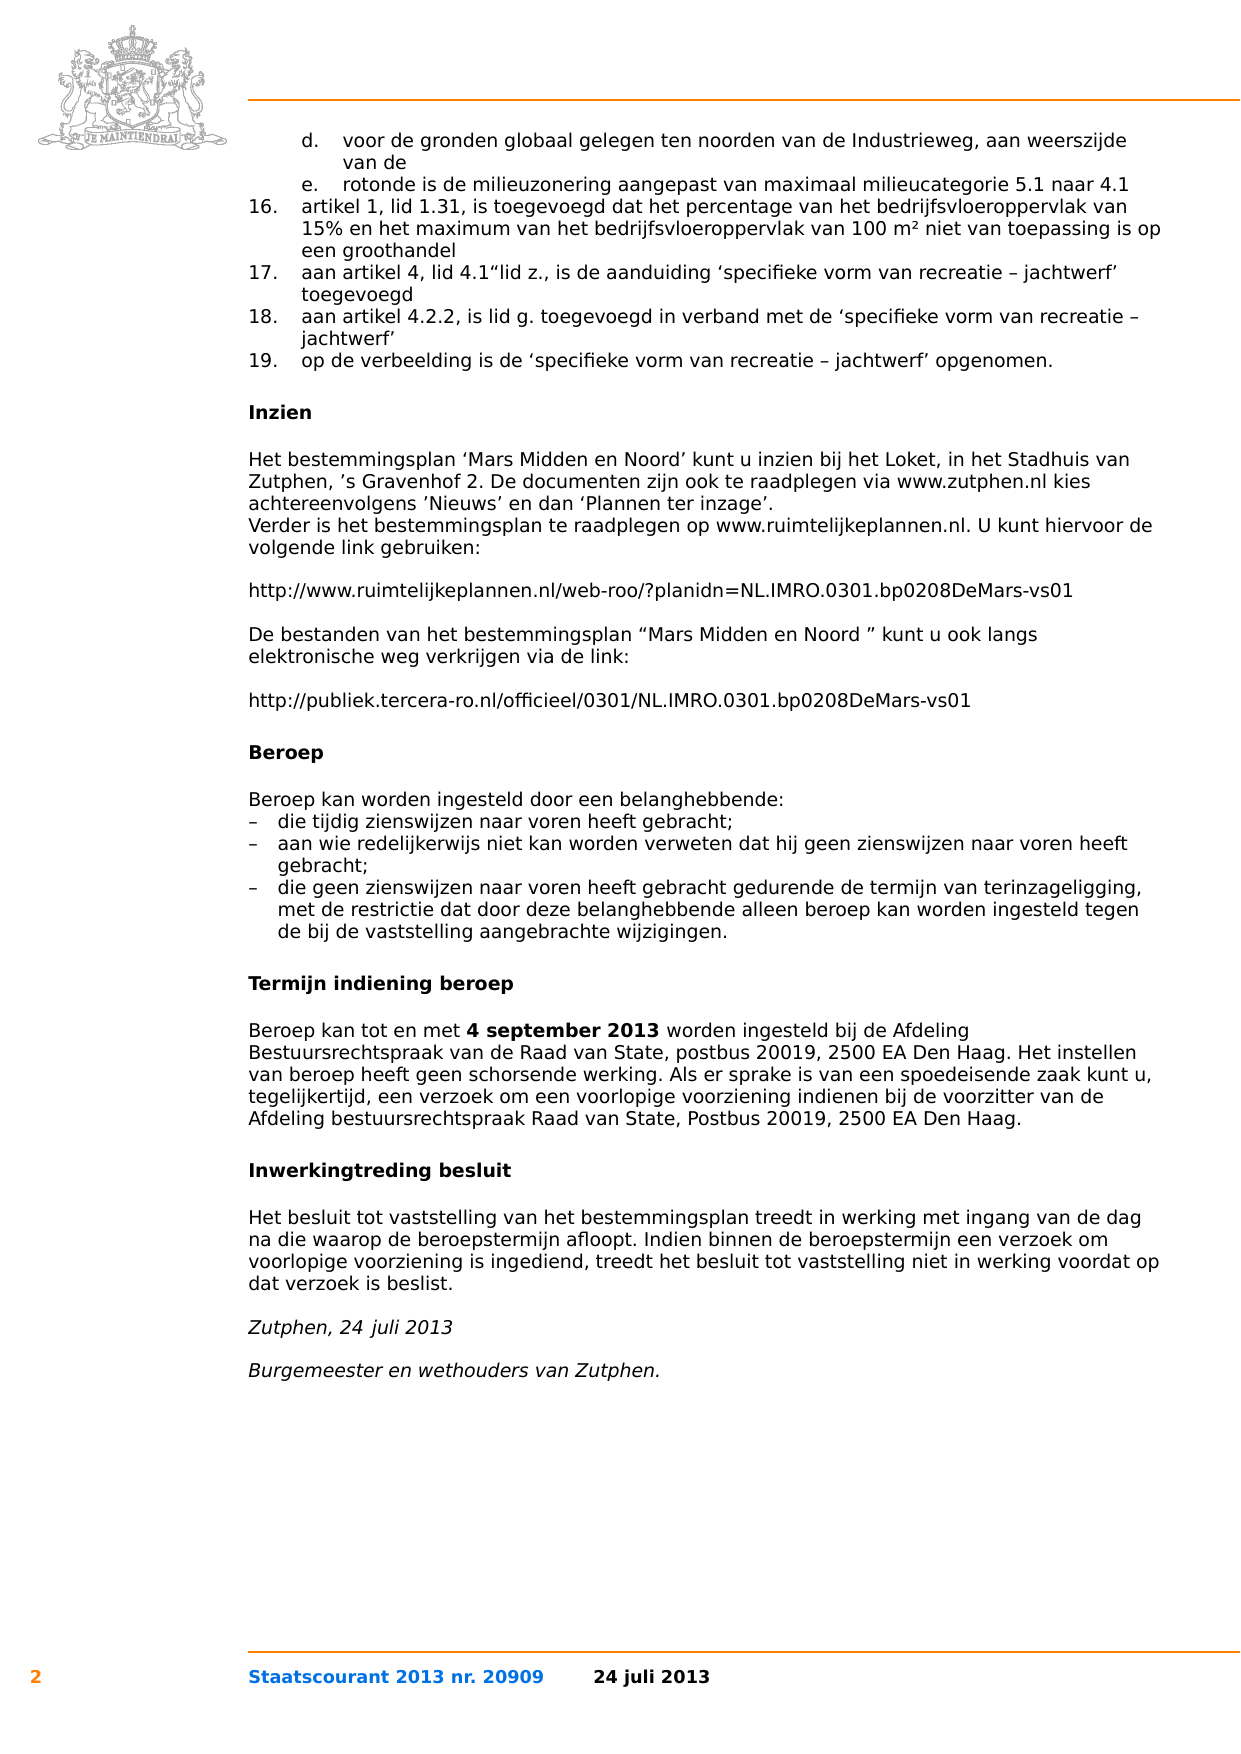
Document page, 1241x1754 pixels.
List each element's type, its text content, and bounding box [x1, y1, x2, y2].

text Zutphen, 24 juli 2013 [248, 1317, 1163, 1338]
text – aan wie redelijkerwijs niet kan worden verweten dat hij geen zienswijzen naar voren heeft gebracht; [248, 833, 1163, 877]
text – die geen zienswijzen naar voren heeft gebracht gedurende de termijn van terinzageligging, met de restrictie dat door deze belanghebbende alleen beroep kan worden ingesteld tegen de bij de vaststelling aangebrachte wijzigingen. [248, 877, 1163, 943]
text http://publiek.tercera-ro.nl/officieel/0301/NL.IMRO.0301.bp0208DeMars-vs01 [248, 690, 1163, 712]
text e. rotonde is de milieuzonering aangepast van maximaal milieucategorie 5.1 naar 4.1 [301, 174, 1163, 196]
picture [38, 25, 227, 150]
text 18. aan artikel 4.2.2, is lid g. toegevoegd in verband met de ‘specifieke vorm van recreatie – jachtwerf’ [248, 306, 1163, 350]
text 17. aan artikel 4, lid 4.1“lid z., is de aanduiding ‘specifieke vorm van recreatie – jachtwerf’ toegevoegd [248, 262, 1163, 306]
text Beroep kan worden ingesteld door een belanghebbende: [248, 789, 1163, 811]
subtitle Termijn indiening beroep [248, 973, 1163, 995]
text Burgemeester en wethouders van Zutphen. [248, 1360, 1163, 1382]
text – die tijdig zienswijzen naar voren heeft gebracht; [248, 811, 1163, 833]
text De bestanden van het bestemmingsplan “Mars Midden en Noord ” kunt u ook langs elektronische weg verkrijgen via de link: [248, 624, 1163, 668]
subtitle Inzien [248, 402, 1163, 424]
text 16. artikel 1, lid 1.31, is toegevoegd dat het percentage van het bedrijfsvloeroppervlak van 15% en het maximum van het bedrijfsvloeroppervlak van 100 m² niet van toepassing is op een groothandel [248, 196, 1163, 262]
text http://www.ruimtelijkeplannen.nl/web-roo/?planidn=NL.IMRO.0301.bp0208DeMars-vs01 [248, 580, 1163, 602]
text Het bestemmingsplan ‘Mars Midden en Noord’ kunt u inzien bij het Loket, in het Stadhuis van Zutphen, ’s Gravenhof 2. De documenten zijn ook te raadplegen via www.zutphen.nl kies achtereenvolgens ’Nieuws’ en dan ‘Plannen ter inzage’. [248, 449, 1163, 514]
text 19. op de verbeelding is de ‘specifieke vorm van recreatie – jachtwerf’ opgenomen. [248, 350, 1163, 372]
text d. voor de gronden globaal gelegen ten noorden van de Industrieweg, aan weerszijde van de [301, 130, 1163, 174]
text Het besluit tot vaststelling van het bestemmingsplan treedt in werking met ingang van de dag na die waarop de beroepstermijn afloopt. Indien binnen de beroepstermijn een verzoek om voorlopige voorziening is ingediend, treedt het besluit tot vaststelling niet in werking voordat op dat verzoek is beslist. [248, 1207, 1163, 1295]
subtitle Inwerkingtreding besluit [248, 1160, 1163, 1182]
subtitle Beroep [248, 742, 1163, 764]
text Verder is het bestemmingsplan te raadplegen op www.ruimtelijkeplannen.nl. U kunt hiervoor de volgende link gebruiken: [248, 514, 1163, 558]
text Beroep kan tot en met 4 september 2013 worden ingesteld bij de Afdeling Bestuursrechtspraak van de Raad van State, postbus 20019, 2500 EA Den Haag. Het instellen van beroep heeft geen schorsende werking. Als er sprake is van een spoedeisende zaak kunt u, tegelijkertijd, een verzoek om een voorlopige voorziening indienen bij de voorzitter van de Afdeling bestuursrechtspraak Raad van State, Postbus 20019, 2500 EA Den Haag. [248, 1020, 1163, 1130]
